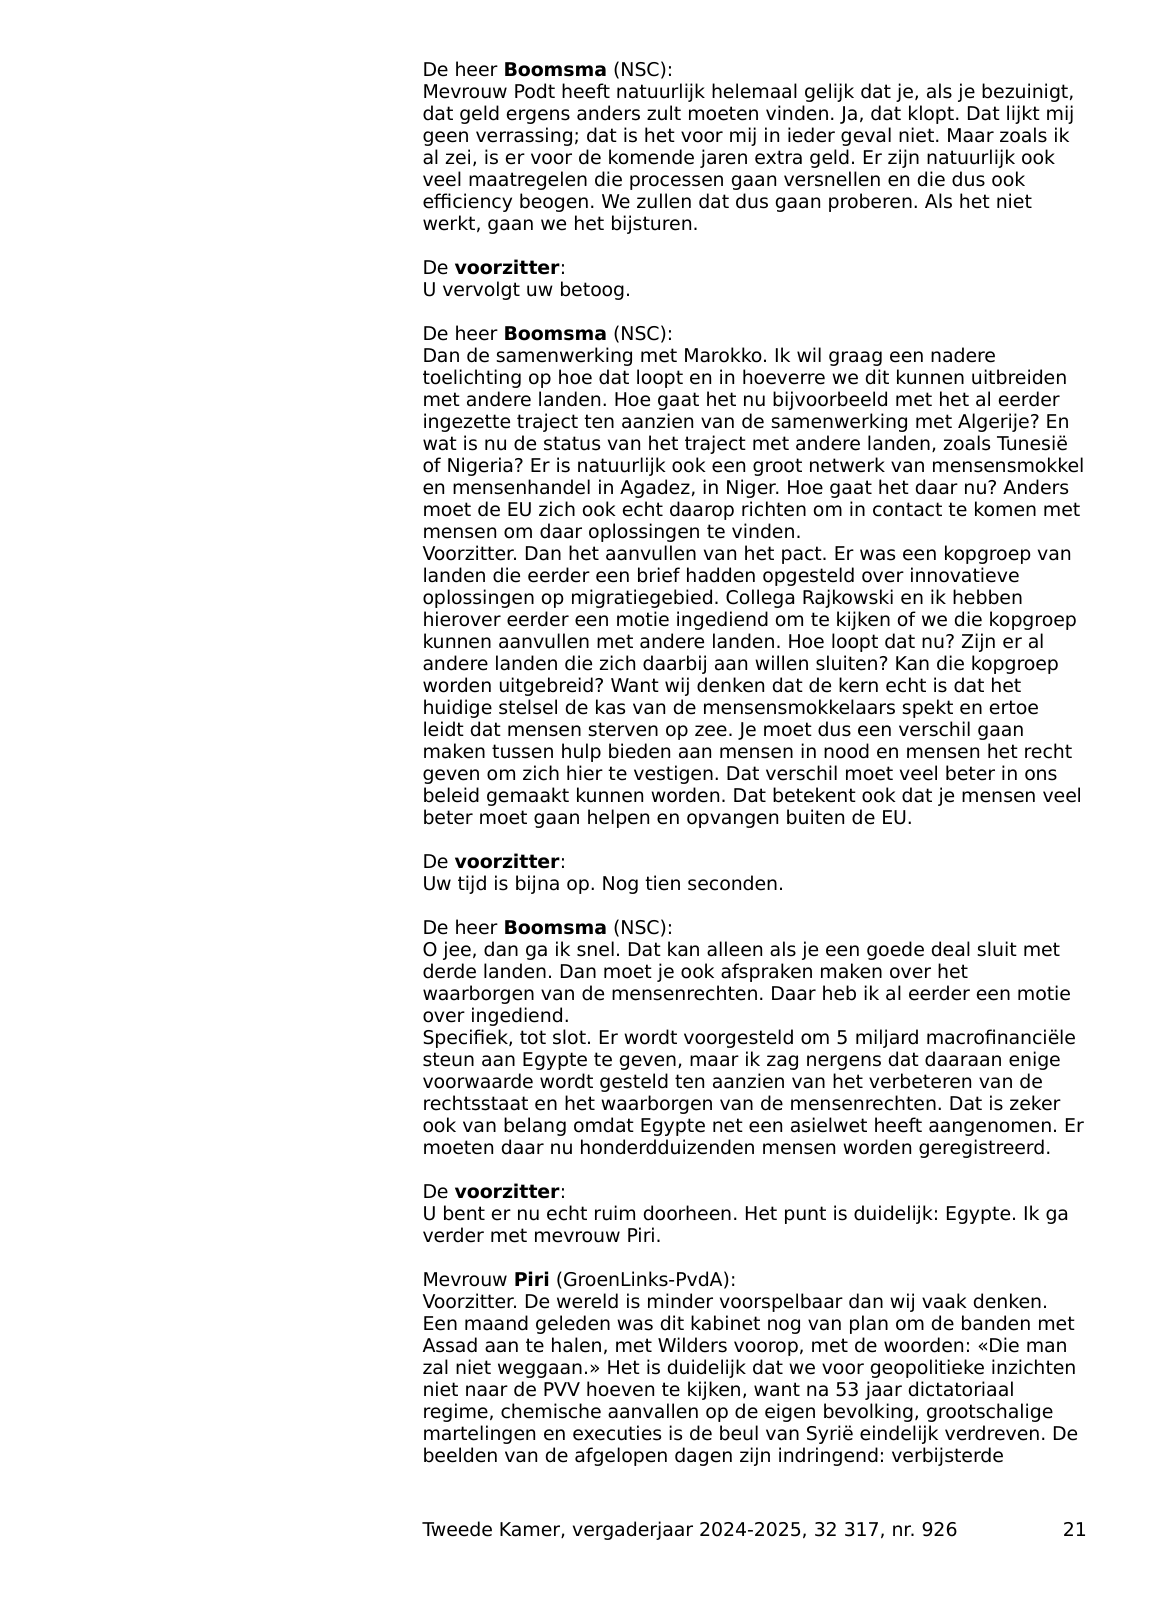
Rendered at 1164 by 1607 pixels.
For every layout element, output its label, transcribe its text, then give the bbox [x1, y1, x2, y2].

text De heer Boomsma (NSC): [422, 917, 1087, 939]
text Voorzitter. De wereld is minder voorspelbaar dan wij vaak denken. Een maand geleden was dit kabinet nog van plan om de banden met Assad aan te halen, met Wilders voorop, met de woorden: «Die man zal niet weggaan.» Het is duidelijk dat we voor geopolitieke inzichten niet naar de PVV hoeven te kijken, want na 53 jaar dictatoriaal regime, chemische aanvallen op de eigen bevolking, grootschalige martelingen en executies is de beul van Syrië eindelijk verdreven. De beelden van de afgelopen dagen zijn indringend: verbijsterde [422, 1291, 1087, 1467]
text Specifiek, tot slot. Er wordt voorgesteld om 5 miljard macrofinanciële steun aan Egypte te geven, maar ik zag nergens dat daaraan enige voorwaarde wordt gesteld ten aanzien van het verbeteren van de rechtsstaat en het waarborgen van de mensenrechten. Dat is zeker ook van belang omdat Egypte net een asielwet heeft aangenomen. Er moeten daar nu honderdduizenden mensen worden geregistreerd. [422, 1027, 1087, 1159]
text U bent er nu echt ruim doorheen. Het punt is duidelijk: Egypte. Ik ga verder met mevrouw Piri. [422, 1203, 1087, 1247]
text Voorzitter. Dan het aanvullen van het pact. Er was een kopgroep van landen die eerder een brief hadden opgesteld over innovatieve oplossingen op migratiegebied. Collega Rajkowski en ik hebben hierover eerder een motie ingediend om te kijken of we die kopgroep kunnen aanvullen met andere landen. Hoe loopt dat nu? Zijn er al andere landen die zich daarbij aan willen sluiten? Kan die kopgroep worden uitgebreid? Want wij denken dat de kern echt is dat het huidige stelsel de kas van de mensensmokkelaars spekt en ertoe leidt dat mensen sterven op zee. Je moet dus een verschil gaan maken tussen hulp bieden aan mensen in nood en mensen het recht geven om zich hier te vestigen. Dat verschil moet veel beter in ons beleid gemaakt kunnen worden. Dat betekent ook dat je mensen veel beter moet gaan helpen en opvangen buiten de EU. [422, 543, 1087, 829]
text Uw tijd is bijna op. Nog tien seconden. [422, 873, 1087, 895]
text De voorzitter: [422, 1181, 1087, 1203]
text U vervolgt uw betoog. [422, 279, 1087, 301]
text O jee, dan ga ik snel. Dat kan alleen als je een goede deal sluit met derde landen. Dan moet je ook afspraken maken over het waarborgen van de mensenrechten. Daar heb ik al eerder een motie over ingediend. [422, 939, 1087, 1027]
text De voorzitter: [422, 851, 1087, 873]
text De voorzitter: [422, 257, 1087, 279]
text Mevrouw Podt heeft natuurlijk helemaal gelijk dat je, als je bezuinigt, dat geld ergens anders zult moeten vinden. Ja, dat klopt. Dat lijkt mij geen verrassing; dat is het voor mij in ieder geval niet. Maar zoals ik al zei, is er voor de komende jaren extra geld. Er zijn natuurlijk ook veel maatregelen die processen gaan versnellen en die dus ook efficiency beogen. We zullen dat dus gaan proberen. Als het niet werkt, gaan we het bijsturen. [422, 81, 1087, 235]
text De heer Boomsma (NSC): [422, 59, 1087, 81]
text Mevrouw Piri (GroenLinks-PvdA): [422, 1269, 1087, 1291]
text De heer Boomsma (NSC): [422, 323, 1087, 345]
text Dan de samenwerking met Marokko. Ik wil graag een nadere toelichting op hoe dat loopt en in hoeverre we dit kunnen uitbreiden met andere landen. Hoe gaat het nu bijvoorbeeld met het al eerder ingezette traject ten aanzien van de samenwerking met Algerije? En wat is nu de status van het traject met andere landen, zoals Tunesië of Nigeria? Er is natuurlijk ook een groot netwerk van mensensmokkel en mensenhandel in Agadez, in Niger. Hoe gaat het daar nu? Anders moet de EU zich ook echt daarop richten om in contact te komen met mensen om daar oplossingen te vinden. [422, 345, 1087, 543]
